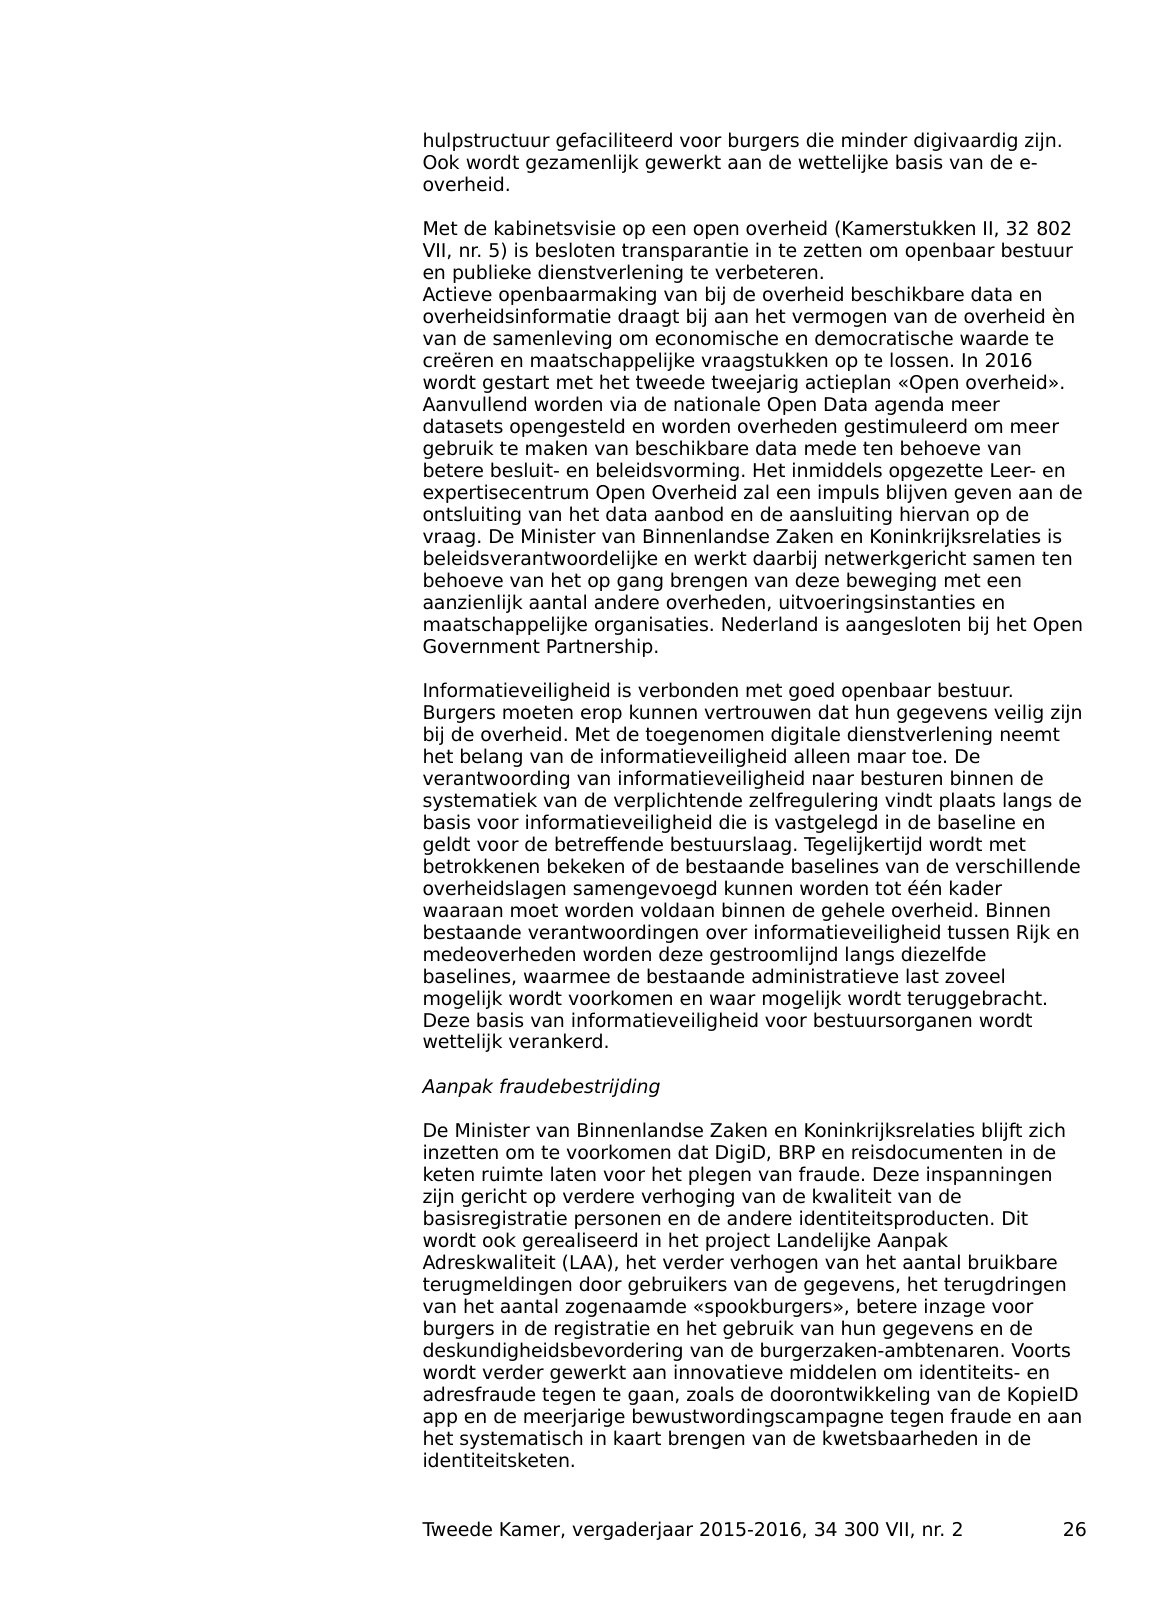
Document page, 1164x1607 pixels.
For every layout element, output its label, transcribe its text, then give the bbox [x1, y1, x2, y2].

text De Minister van Binnenlandse Zaken en Koninkrijksrelaties blijft zich inzetten om te voorkomen dat DigiD, BRP en reisdocumenten in de keten ruimte laten voor het plegen van fraude. Deze inspanningen zijn gericht op verdere verhoging van de kwaliteit van de basisregistratie personen en de andere identiteitsproducten. Dit wordt ook gerealiseerd in het project Landelijke Aanpak Adreskwaliteit (LAA), het verder verhogen van het aantal bruikbare terugmeldingen door gebruikers van de gegevens, het terugdringen van het aantal zogenaamde «spookburgers», betere inzage voor burgers in de registratie en het gebruik van hun gegevens en de deskundigheidsbevordering van de burgerzaken-ambtenaren. Voorts wordt verder gewerkt aan innovatieve middelen om identiteits- en adresfraude tegen te gaan, zoals de doorontwikkeling van de KopieID app en de meerjarige bewustwordingscampagne tegen fraude en aan het systematisch in kaart brengen van de kwetsbaarheden in de identiteitsketen. [422, 1120, 1087, 1471]
text hulpstructuur gefaciliteerd voor burgers die minder digivaardig zijn. Ook wordt gezamenlijk gewerkt aan de wettelijke basis van de e-overheid. [422, 130, 1087, 196]
text Informatieveiligheid is verbonden met goed openbaar bestuur. Burgers moeten erop kunnen vertrouwen dat hun gegevens veilig zijn bij de overheid. Met de toegenomen digitale dienstverlening neemt het belang van de informatieveiligheid alleen maar toe. De verantwoording van informatieveiligheid naar besturen binnen de systematiek van de verplichtende zelfregulering vindt plaats langs de basis voor informatieveiligheid die is vastgelegd in de baseline en geldt voor de betreffende bestuurslaag. Tegelijkertijd wordt met betrokkenen bekeken of de bestaande baselines van de verschillende overheidslagen samengevoegd kunnen worden tot één kader waaraan moet worden voldaan binnen de gehele overheid. Binnen bestaande verantwoordingen over informatieveiligheid tussen Rijk en medeoverheden worden deze gestroomlijnd langs diezelfde baselines, waarmee de bestaande administratieve last zoveel mogelijk wordt voorkomen en waar mogelijk wordt teruggebracht. Deze basis van informatieveiligheid voor bestuursorganen wordt wettelijk verankerd. [422, 680, 1087, 1053]
text Actieve openbaarmaking van bij de overheid beschikbare data en overheidsinformatie draagt bij aan het vermogen van de overheid èn van de samenleving om economische en democratische waarde te creëren en maatschappelijke vraagstukken op te lossen. In 2016 wordt gestart met het tweede tweejarig actieplan «Open overheid». Aanvullend worden via de nationale Open Data agenda meer datasets opengesteld en worden overheden gestimuleerd om meer gebruik te maken van beschikbare data mede ten behoeve van betere besluit- en beleidsvorming. Het inmiddels opgezette Leer- en expertisecentrum Open Overheid zal een impuls blijven geven aan de ontsluiting van het data aanbod en de aansluiting hiervan op de vraag. De Minister van Binnenlandse Zaken en Koninkrijksrelaties is beleidsverantwoordelijke en werkt daarbij netwerkgericht samen ten behoeve van het op gang brengen van deze beweging met een aanzienlijk aantal andere overheden, uitvoeringsinstanties en maatschappelijke organisaties. Nederland is aangesloten bij het Open Government Partnership. [422, 284, 1087, 658]
text Met de kabinetsvisie op een open overheid (Kamerstukken II, 32 802 VII, nr. 5) is besloten transparantie in te zetten om openbaar bestuur en publieke dienstverlening te verbeteren. [422, 218, 1087, 284]
subtitle Aanpak fraudebestrijding [422, 1076, 1087, 1098]
